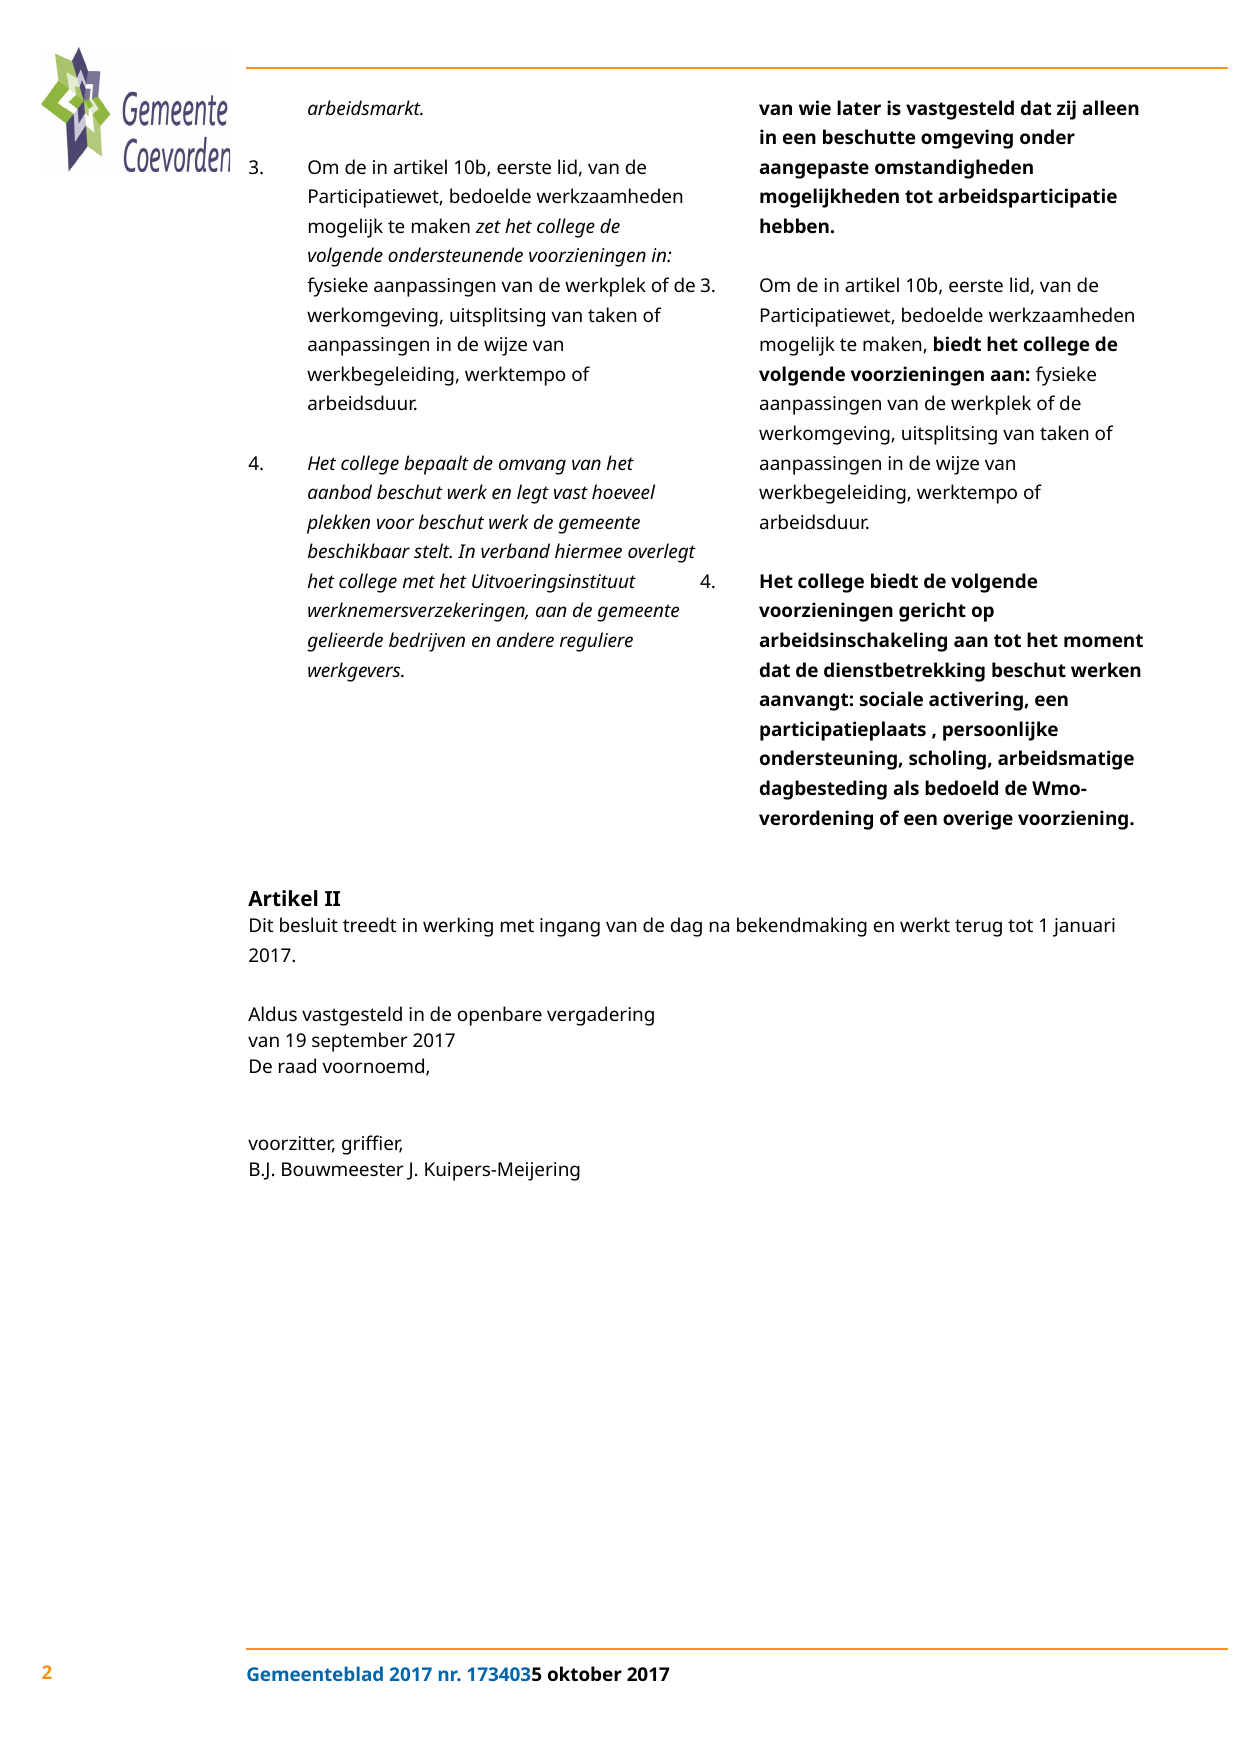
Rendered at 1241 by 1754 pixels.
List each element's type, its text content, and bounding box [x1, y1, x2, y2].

table_cell van wie later is vastgesteld dat zij alleen in een beschutte omgeving onder aangepaste omstandigheden mogelijkheden tot arbeidsparticipatie hebben. Om de in artikel 10b, eerste lid, van de Participatiewet, bedoelde werkzaamheden mogelijk te maken, biedt het college de volgende voorzieningen aan: fysieke aanpassingen van de werkplek of de werkomgeving, uitsplitsing van taken of aanpassingen in de wijze van werkbegeleiding, werktempo of arbeidsduur. Het college biedt de volgende voorzieningen gericht op arbeidsinschakeling aan tot het moment dat de dienstbetrekking beschut werken aanvangt: sociale activering, een participatieplaats , persoonlijke ondersteuning, scholing, arbeidsmatige dagbesteding als bedoeld de Wmo-verordening of een overige voorziening. [700, 95, 1152, 831]
text voorzitter, griffier, [248, 1130, 1152, 1156]
text Aldus vastgesteld in de openbare vergadering [248, 1001, 1152, 1027]
text van 19 september 2017 [248, 1027, 1152, 1053]
text B.J. Bouwmeester J. Kuipers-Meijering [248, 1156, 1152, 1181]
text Dit besluit treedt in werking met ingang van de dag na bekendmaking en werkt terug tot 1 januari 2017. [248, 913, 1152, 968]
picture [41, 47, 231, 172]
text Artikel II [248, 884, 1152, 913]
table_cell arbeidsmarkt. Om de in artikel 10b, eerste lid, van de Participatiewet, bedoelde werkzaamheden mogelijk te maken zet het college de volgende ondersteunende voorzieningen in: fysieke aanpassingen van de werkplek of de werkomgeving, uitsplitsing van taken of aanpassingen in de wijze van werkbegeleiding, werktempo of arbeidsduur. Het college bepaalt de omvang van het aanbod beschut werk en legt vast hoeveel plekken voor beschut werk de gemeente beschikbaar stelt. In verband hiermee overlegt het college met het Uitvoeringsinstituut werknemersverzekeringen, aan de gemeente gelieerde bedrijven en andere reguliere werkgevers. [248, 95, 700, 831]
text De raad voornoemd, [248, 1053, 1152, 1078]
